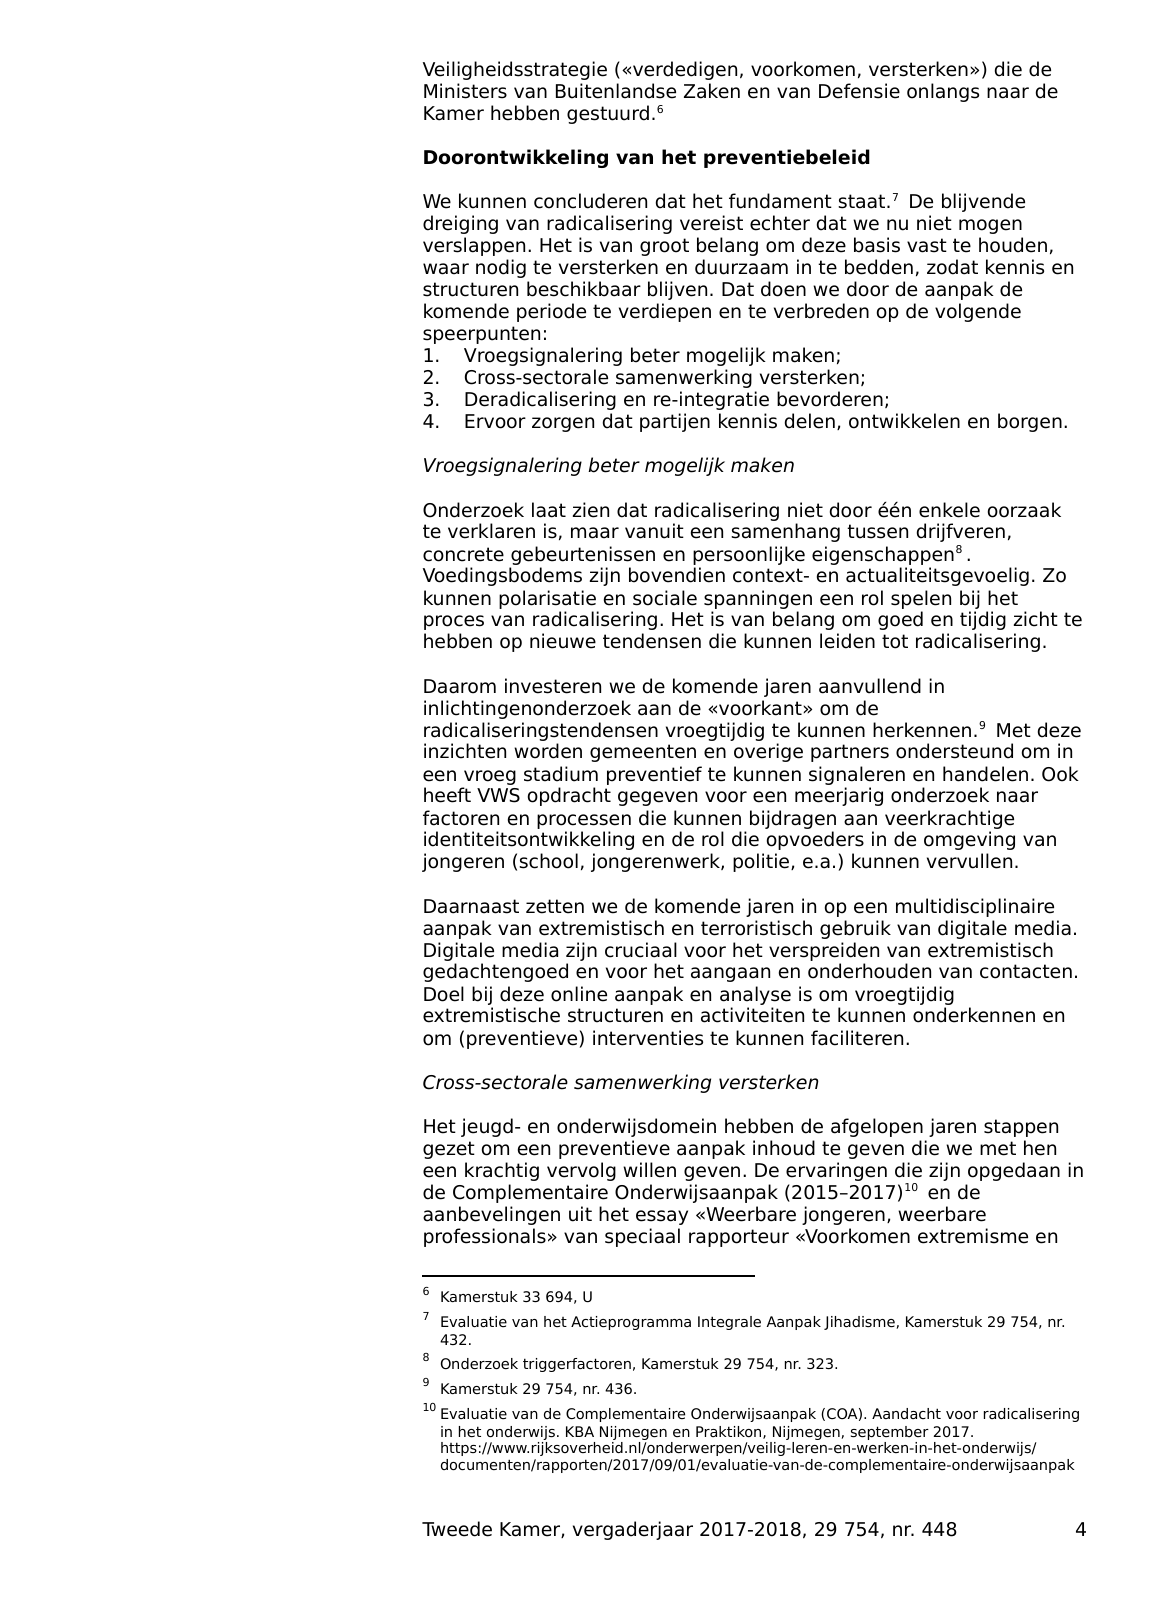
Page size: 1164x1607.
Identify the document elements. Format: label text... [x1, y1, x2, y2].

text 1. Vroegsignalering beter mogelijk maken; [422, 345, 1087, 367]
text 3. Deradicalisering en re-integratie bevorderen; [422, 389, 1087, 411]
subtitle Cross-sectorale samenwerking versterken [422, 1072, 1087, 1093]
text Het jeugd- en onderwijsdomein hebben de afgelopen jaren stappen gezet om een preventieve aanpak inhoud te geven die we met hen een krachtig vervolg willen geven. De ervaringen die zijn opgedaan in de Complementaire Onderwijsaanpak (2015–2017) en de aanbevelingen uit het essay «Weerbare jongeren, weerbare professionals» van speciaal rapporteur «Voorkomen extremisme en [422, 1116, 1087, 1248]
subtitle Vroegsignalering beter mogelijk maken [422, 455, 1087, 477]
subtitle Doorontwikkeling van het preventiebeleid [422, 147, 1087, 169]
text Kamerstuk 33 694, U [422, 1285, 1087, 1307]
text 2. Cross-sectorale samenwerking versterken; [422, 367, 1087, 389]
text Evaluatie van het Actieprogramma Integrale Aanpak Jihadisme, Kamerstuk 29 754, nr. 432. [422, 1310, 1087, 1349]
text 4. Ervoor zorgen dat partijen kennis delen, ontwikkelen en borgen. [422, 411, 1087, 433]
text Daarnaast zetten we de komende jaren in op een multidisciplinaire aanpak van extremistisch en terroristisch gebruik van digitale media. Digitale media zijn cruciaal voor het verspreiden van extremistisch gedachtengoed en voor het aangaan en onderhouden van contacten. Doel bij deze online aanpak en analyse is om vroegtijdig extremistische structuren en activiteiten te kunnen onderkennen en om (preventieve) interventies te kunnen faciliteren. [422, 896, 1087, 1049]
text Onderzoek triggerfactoren, Kamerstuk 29 754, nr. 323. [422, 1352, 1087, 1374]
text Kamerstuk 29 754, nr. 436. [422, 1377, 1087, 1399]
text Evaluatie van de Complementaire Onderwijsaanpak (COA). Aandacht voor radicalisering in het onderwijs. KBA Nijmegen en Praktikon, Nijmegen, september 2017. https://www.rijksoverheid.nl/onderwerpen/veilig-leren-en-werken-in-het-onderwijs/documenten/rapporten/2017/09/01/evaluatie-van-de-complementaire-onderwijsaanpak [422, 1402, 1087, 1474]
text Daarom investeren we de komende jaren aanvullend in inlichtingenonderzoek aan de «voorkant» om de radicaliseringstendensen vroegtijdig te kunnen herkennen. Met deze inzichten worden gemeenten en overige partners ondersteund om in een vroeg stadium preventief te kunnen signaleren en handelen. Ook heeft VWS opdracht gegeven voor een meerjarig onderzoek naar factoren en processen die kunnen bijdragen aan veerkrachtige identiteitsontwikkeling en de rol die opvoeders in de omgeving van jongeren (school, jongerenwerk, politie, e.a.) kunnen vervullen. [422, 676, 1087, 873]
text Veiligheidsstrategie («verdedigen, voorkomen, versterken») die de Ministers van Buitenlandse Zaken en van Defensie onlangs naar de Kamer hebben gestuurd. [422, 59, 1087, 125]
text We kunnen concluderen dat het fundament staat. De blijvende dreiging van radicalisering vereist echter dat we nu niet mogen verslappen. Het is van groot belang om deze basis vast te houden, waar nodig te versterken en duurzaam in te bedden, zodat kennis en structuren beschikbaar blijven. Dat doen we door de aanpak de komende periode te verdiepen en te verbreden op de volgende speerpunten: [422, 191, 1087, 345]
text Onderzoek laat zien dat radicalisering niet door één enkele oorzaak te verklaren is, maar vanuit een samenhang tussen drijfveren, concrete gebeurtenissen en persoonlijke eigenschappen. Voedingsbodems zijn bovendien context- en actualiteitsgevoelig. Zo kunnen polarisatie en sociale spanningen een rol spelen bij het proces van radicalisering. Het is van belang om goed en tijdig zicht te hebben op nieuwe tendensen die kunnen leiden tot radicalisering. [422, 499, 1087, 653]
